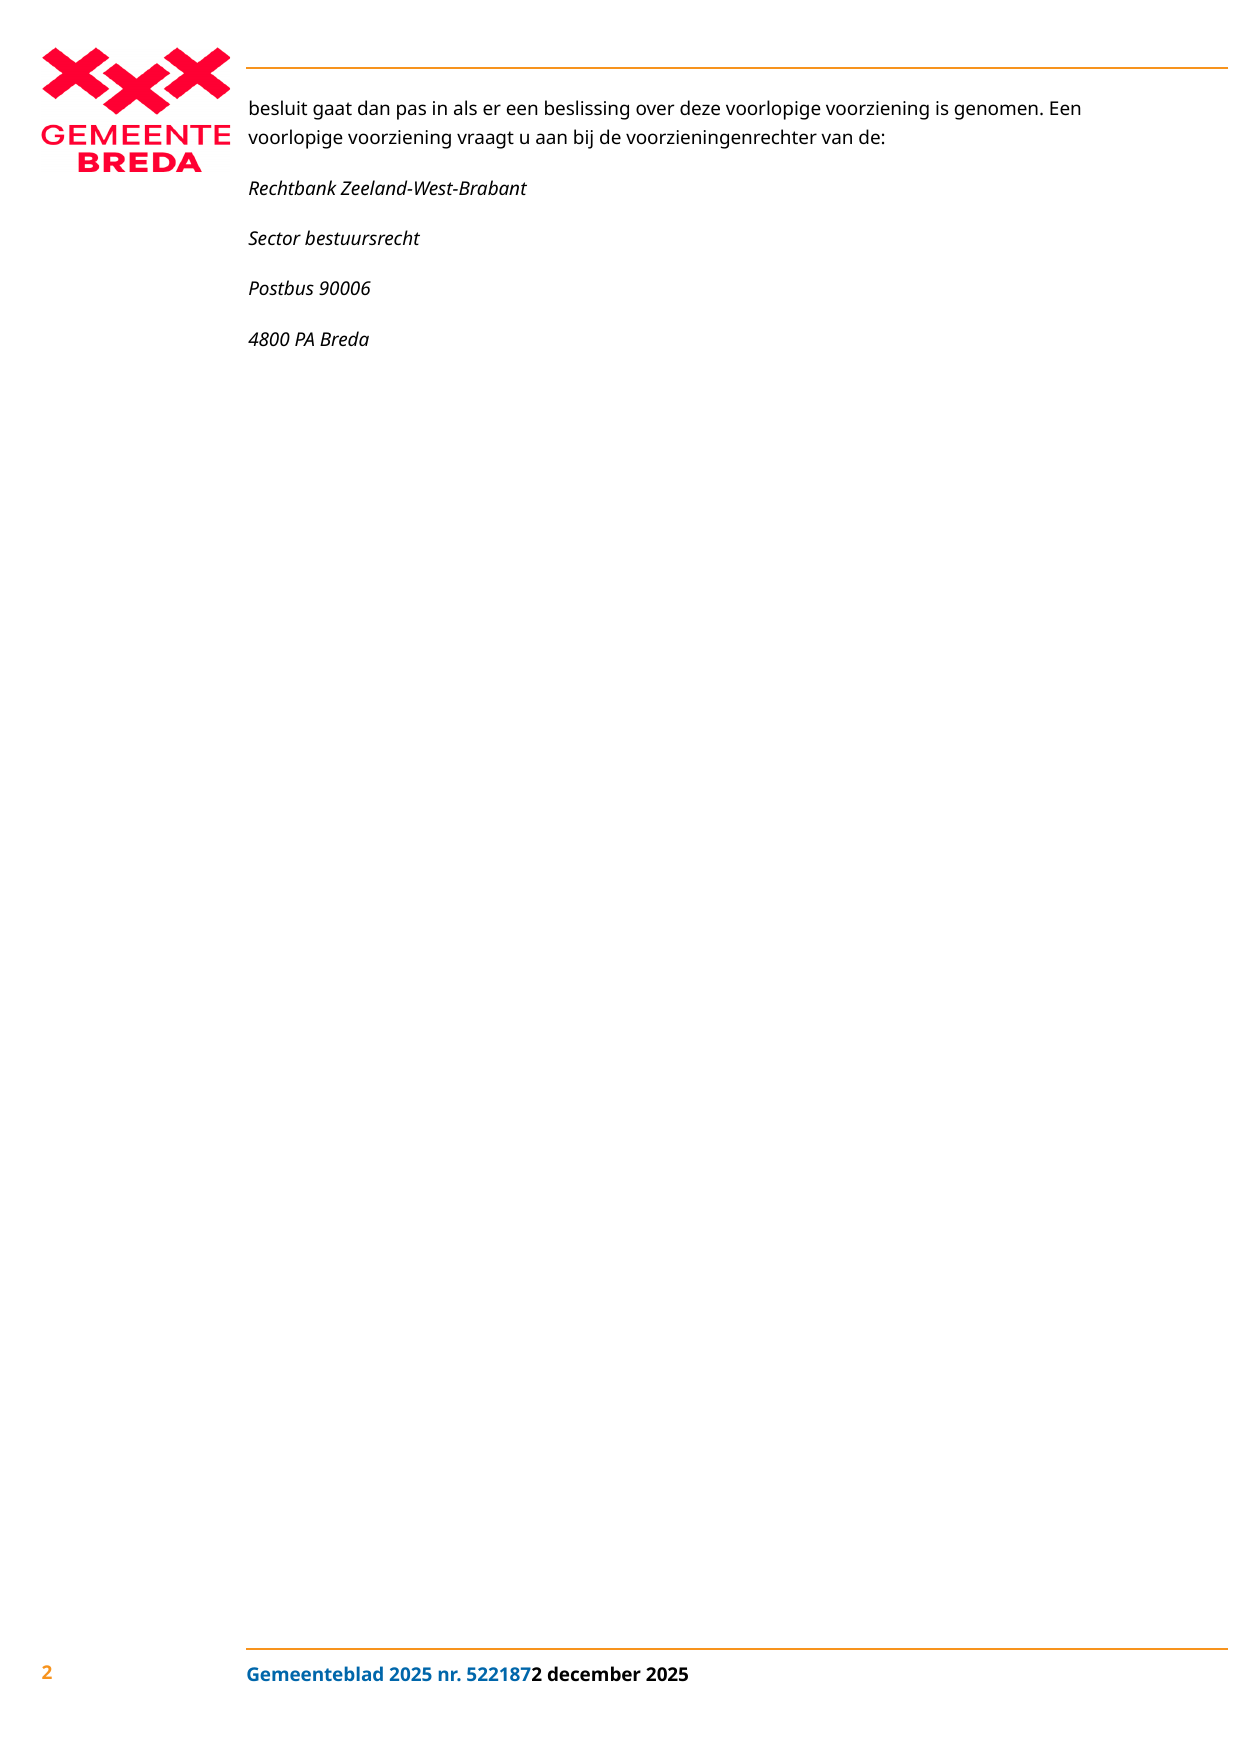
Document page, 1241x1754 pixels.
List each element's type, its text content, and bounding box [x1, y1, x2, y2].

text 4800 PA Breda [248, 326, 1152, 352]
text Postbus 90006 [248, 276, 1152, 301]
text Sector bestuursrecht [248, 225, 1152, 251]
text Rechtbank Zeeland-West-Brabant [248, 175, 1152, 201]
picture [41, 47, 231, 172]
text besluit gaat dan pas in als er een beslissing over deze voorlopige voorziening is genomen. Een voorlopige voorziening vraagt u aan bij de voorzieningenrechter van de: [248, 95, 1152, 150]
